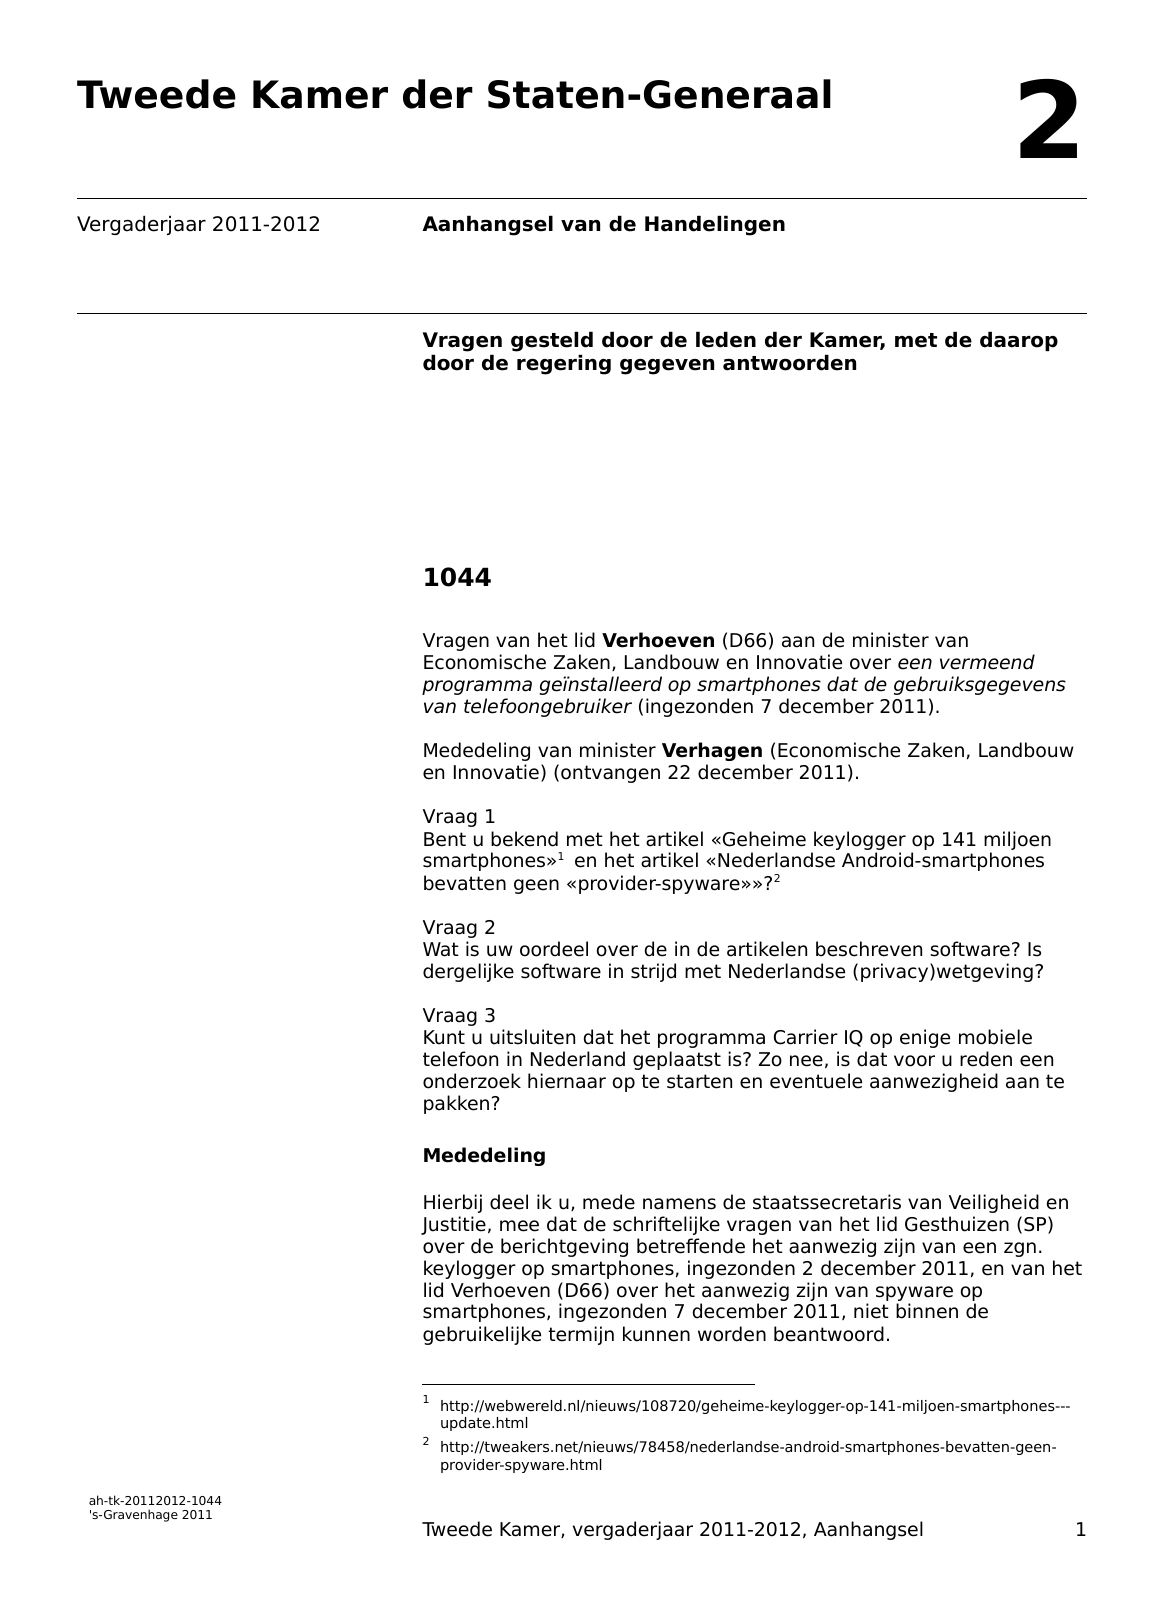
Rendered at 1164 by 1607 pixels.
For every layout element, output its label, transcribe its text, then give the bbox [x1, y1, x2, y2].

text Bent u bekend met het artikel «Geheime keylogger op 141 miljoen smartphones» en het artikel «Nederlandse Android-smartphones bevatten geen «provider-spyware»»? [422, 828, 1087, 894]
text ah-tk-20112012-1044 [88, 1494, 323, 1508]
table_header 2 [886, 59, 1087, 198]
subtitle Mededeling [422, 1144, 1087, 1167]
text Mededeling van minister Verhagen (Economische Zaken, Landbouw en Innovatie) (ontvangen 22 december 2011). [422, 740, 1087, 784]
table_cell Aanhangsel van de Handelingen [422, 199, 1087, 313]
text Vragen van het lid Verhoeven (D66) aan de minister van Economische Zaken, Landbouw en Innovatie over een vermeend programma geïnstalleerd op smartphones dat de gebruiksgegevens van telefoongebruiker (ingezonden 7 december 2011). [422, 630, 1087, 718]
text 's-Gravenhage 2011 [88, 1508, 323, 1522]
table_cell Vragen gesteld door de leden der Kamer, met de daarop door de regering gegeven antwoorden [422, 314, 1087, 375]
text http://tweakers.net/nieuws/78458/nederlandse-android-smartphones-bevatten-geen-provider-spyware.html [422, 1435, 1087, 1474]
text Vraag 3 [422, 1005, 1087, 1027]
table_cell [77, 314, 422, 375]
text http://webwereld.nl/nieuws/108720/geheime-keylogger-op-141-miljoen-smartphones---update.html [422, 1393, 1087, 1432]
table_header Tweede Kamer der Staten-Generaal [77, 59, 886, 198]
table_cell Vergaderjaar 2011-2012 [77, 199, 422, 313]
text Hierbij deel ik u, mede namens de staatssecretaris van Veiligheid en Justitie, mee dat de schriftelijke vragen van het lid Gesthuizen (SP) over de berichtgeving betreffende het aanwezig zijn van een zgn. keylogger op smartphones, ingezonden 2 december 2011, en van het lid Verhoeven (D66) over het aanwezig zijn van spyware op smartphones, ingezonden 7 december 2011, niet binnen de gebruikelijke termijn kunnen worden beantwoord. [422, 1192, 1087, 1345]
text Vraag 1 [422, 806, 1087, 828]
text Vraag 2 [422, 917, 1087, 938]
text Kunt u uitsluiten dat het programma Carrier IQ op enige mobiele telefoon in Nederland geplaatst is? Zo nee, is dat voor u reden een onderzoek hiernaar op te starten en eventuele aanwezigheid aan te pakken? [422, 1027, 1087, 1114]
text 1044 [422, 563, 1087, 592]
text Wat is uw oordeel over de in de artikelen beschreven software? Is dergelijke software in strijd met Nederlandse (privacy)wetgeving? [422, 938, 1087, 982]
